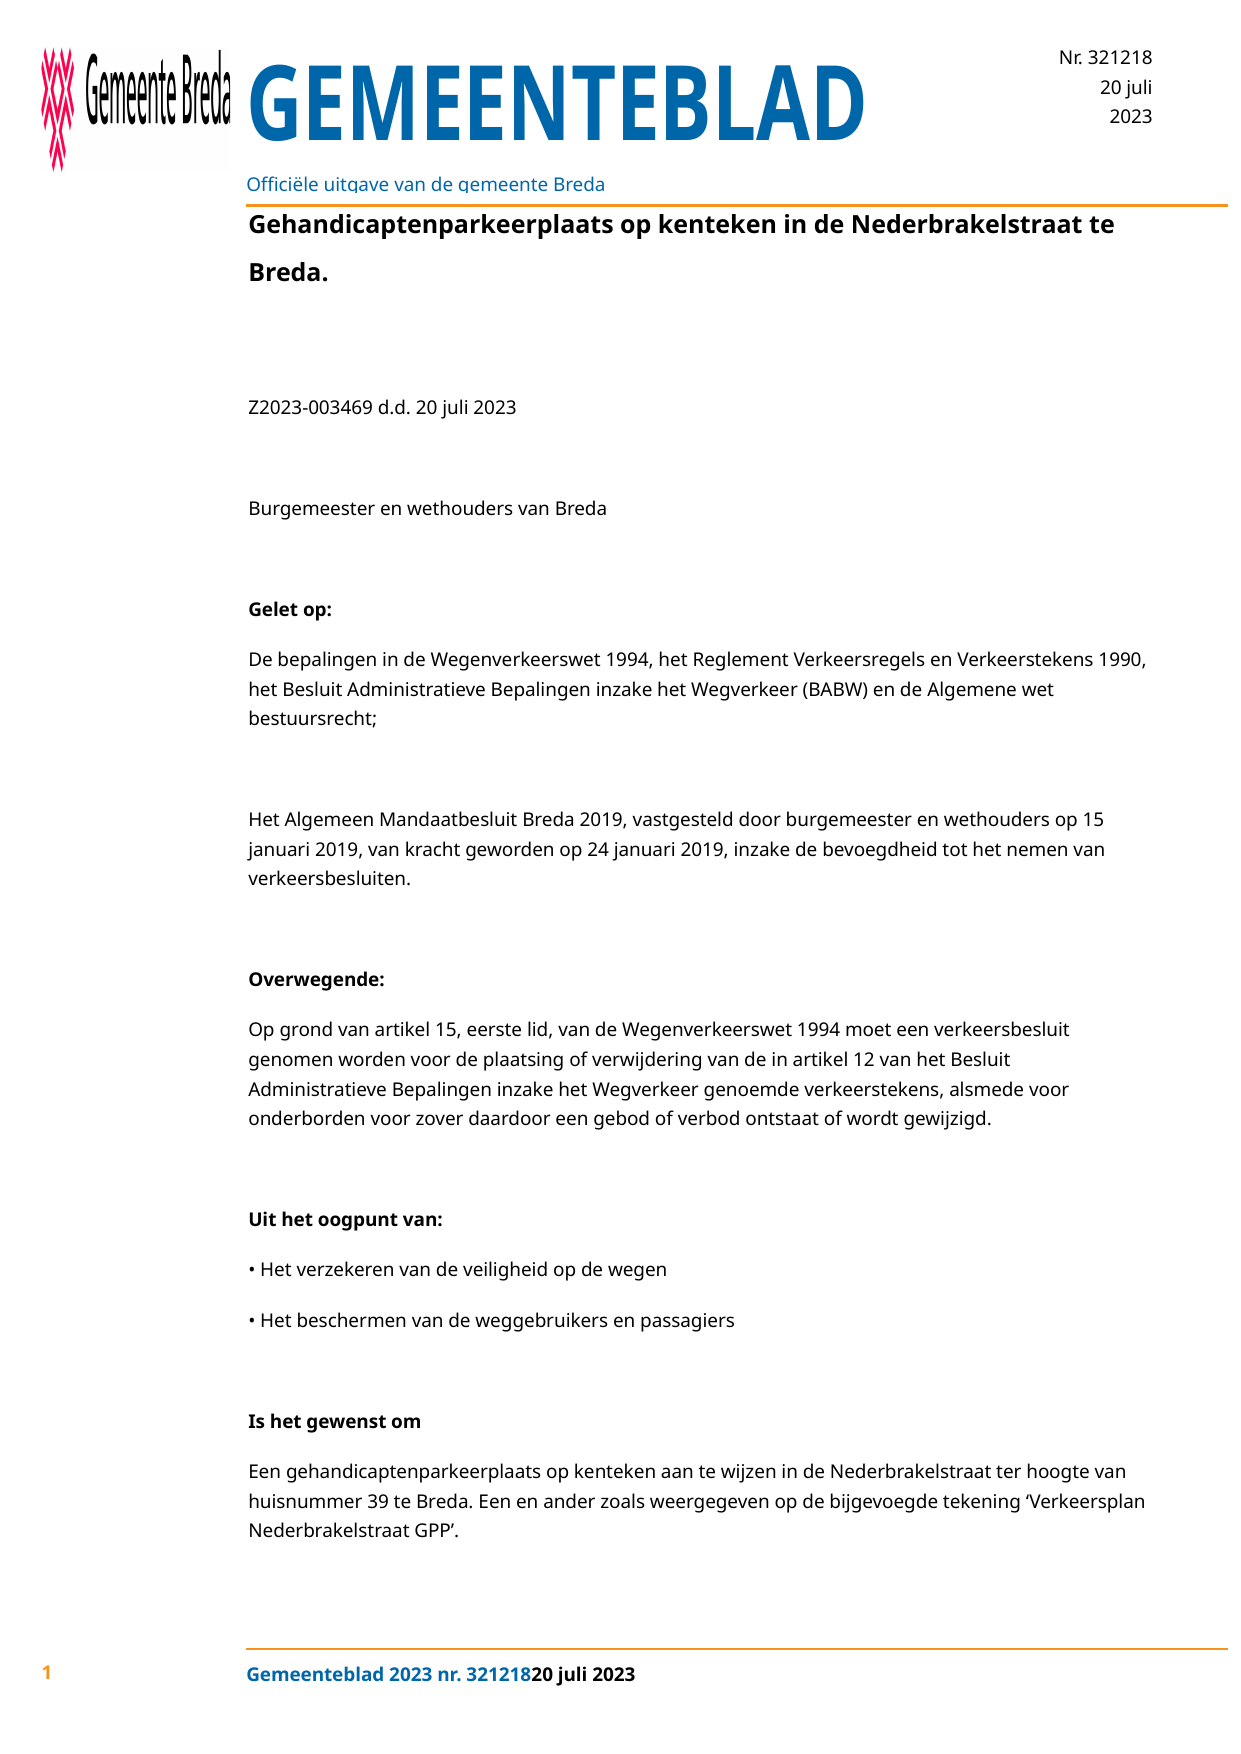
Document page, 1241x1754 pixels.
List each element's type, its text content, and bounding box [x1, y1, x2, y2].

picture [41, 47, 231, 172]
text Gehandicaptenparkeerplaats op kenteken in de Nederbrakelstraat te Breda. [248, 207, 1152, 288]
text Een gehandicaptenparkeerplaats op kenteken aan te wijzen in de Nederbrakelstraat ter hoogte van huisnummer 39 te Breda. Een en ander zoals weergegeven op de bijgevoegde tekening ‘Verkeersplan Nederbrakelstraat GPP’. [248, 1458, 1152, 1543]
text • Het verzekeren van de veiligheid op de wegen [248, 1257, 1152, 1282]
text Uit het oogpunt van: [248, 1206, 1152, 1232]
text Burgemeester en wethouders van Breda [248, 495, 1152, 521]
text De bepalingen in de Wegenverkeerswet 1994, het Reglement Verkeersregels en Verkeerstekens 1990, het Besluit Administratieve Bepalingen inzake het Wegverkeer (BABW) en de Algemene wet bestuursrecht; [248, 646, 1152, 731]
text Het Algemeen Mandaatbesluit Breda 2019, vastgesteld door burgemeester en wethouders op 15 januari 2019, van kracht geworden op 24 januari 2019, inzake de bevoegdheid tot het nemen van verkeersbesluiten. [248, 806, 1152, 891]
text Z2023-003469 d.d. 20 juli 2023 [248, 394, 1152, 420]
text • Het beschermen van de weggebruikers en passagiers [248, 1307, 1152, 1333]
text Is het gewenst om [248, 1408, 1152, 1433]
text Gelet op: [248, 596, 1152, 621]
text Overwegende: [248, 966, 1152, 992]
text Op grond van artikel 15, eerste lid, van de Wegenverkeerswet 1994 moet een verkeersbesluit genomen worden voor de plaatsing of verwijdering van de in artikel 12 van het Besluit Administratieve Bepalingen inzake het Wegverkeer genoemde verkeerstekens, alsmede voor onderborden voor zover daardoor een gebod of verbod ontstaat of wordt gewijzigd. [248, 1017, 1152, 1131]
